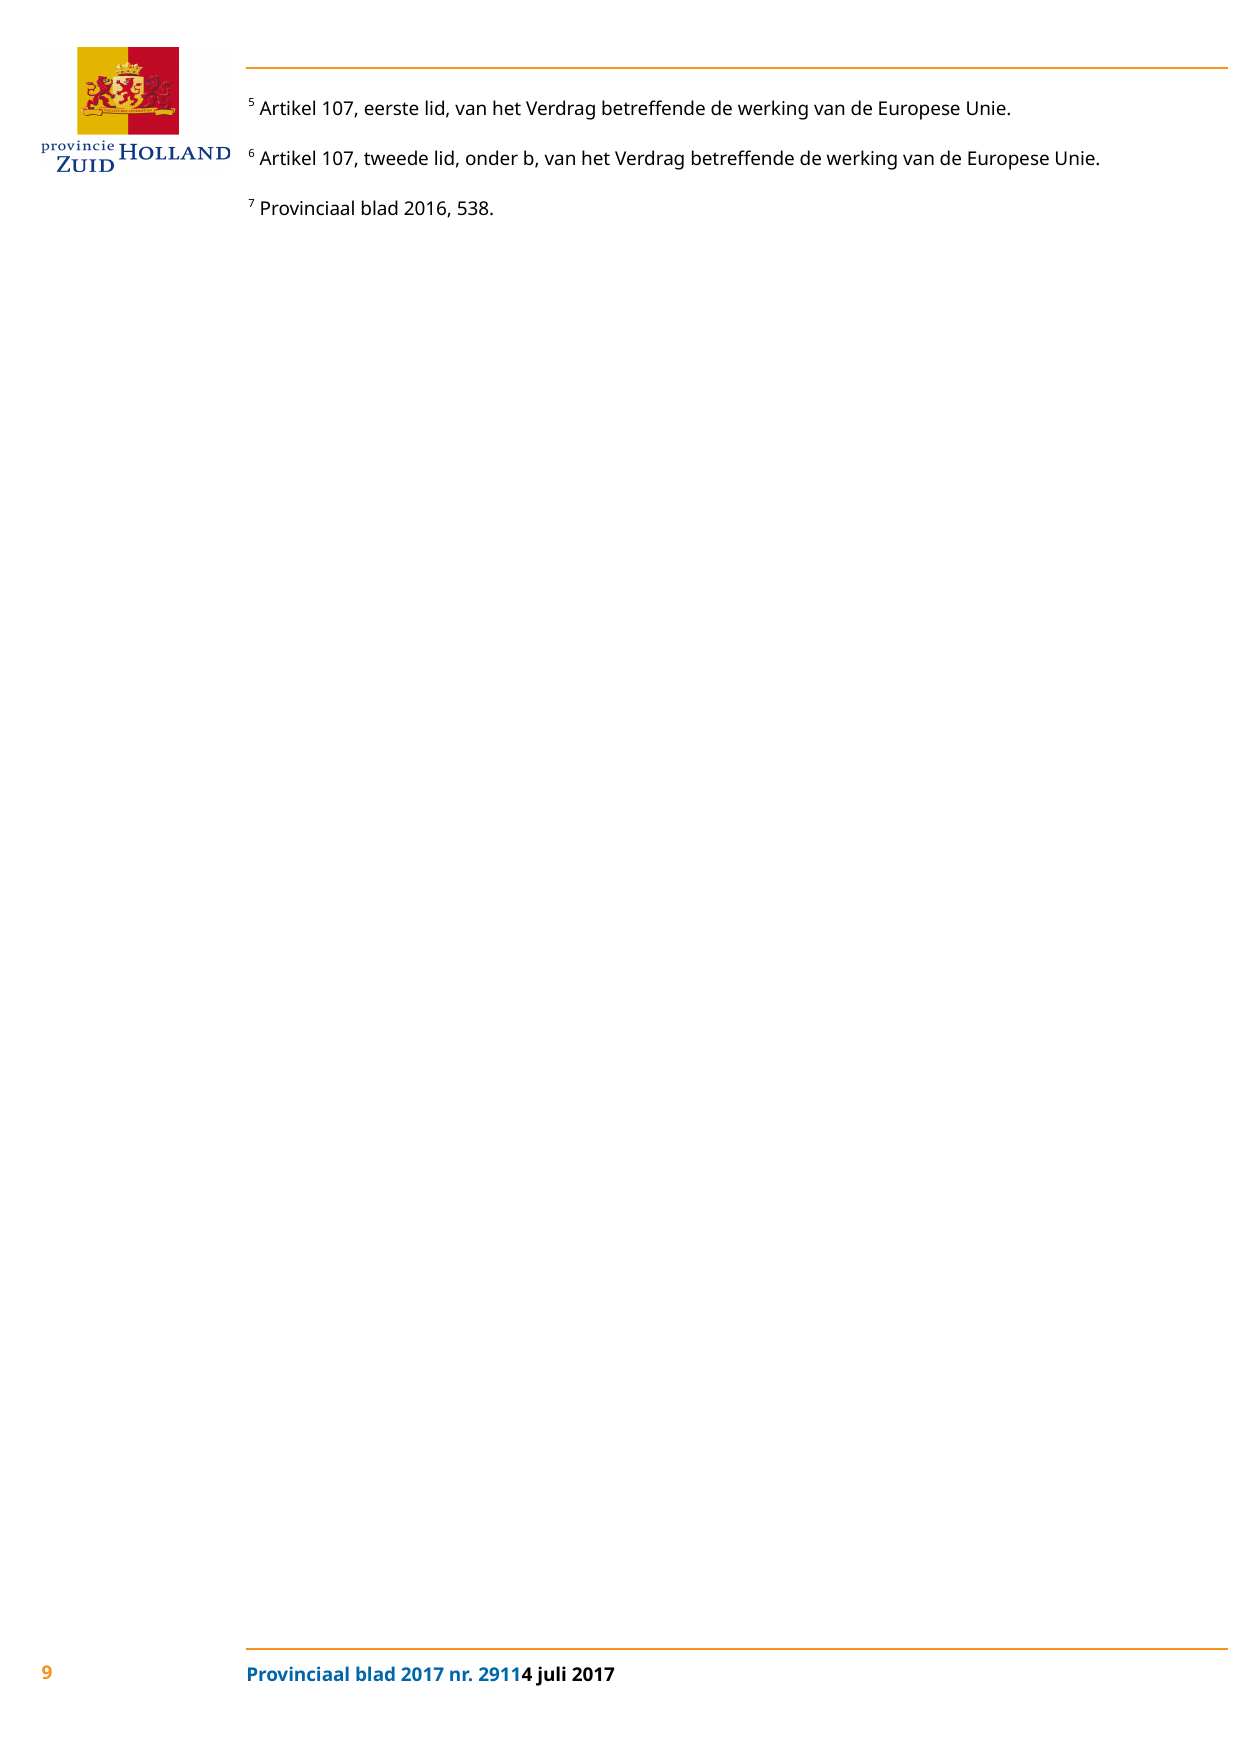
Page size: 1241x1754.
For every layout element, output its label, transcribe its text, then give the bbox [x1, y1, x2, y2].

text 6 Artikel 107, tweede lid, onder b, van het Verdrag betreffende de werking van de Europese Unie. [248, 145, 1152, 171]
text 7 Provinciaal blad 2016, 538. [248, 196, 1152, 221]
text 5 Artikel 107, eerste lid, van het Verdrag betreffende de werking van de Europese Unie. [248, 95, 1152, 121]
picture [41, 47, 231, 172]
